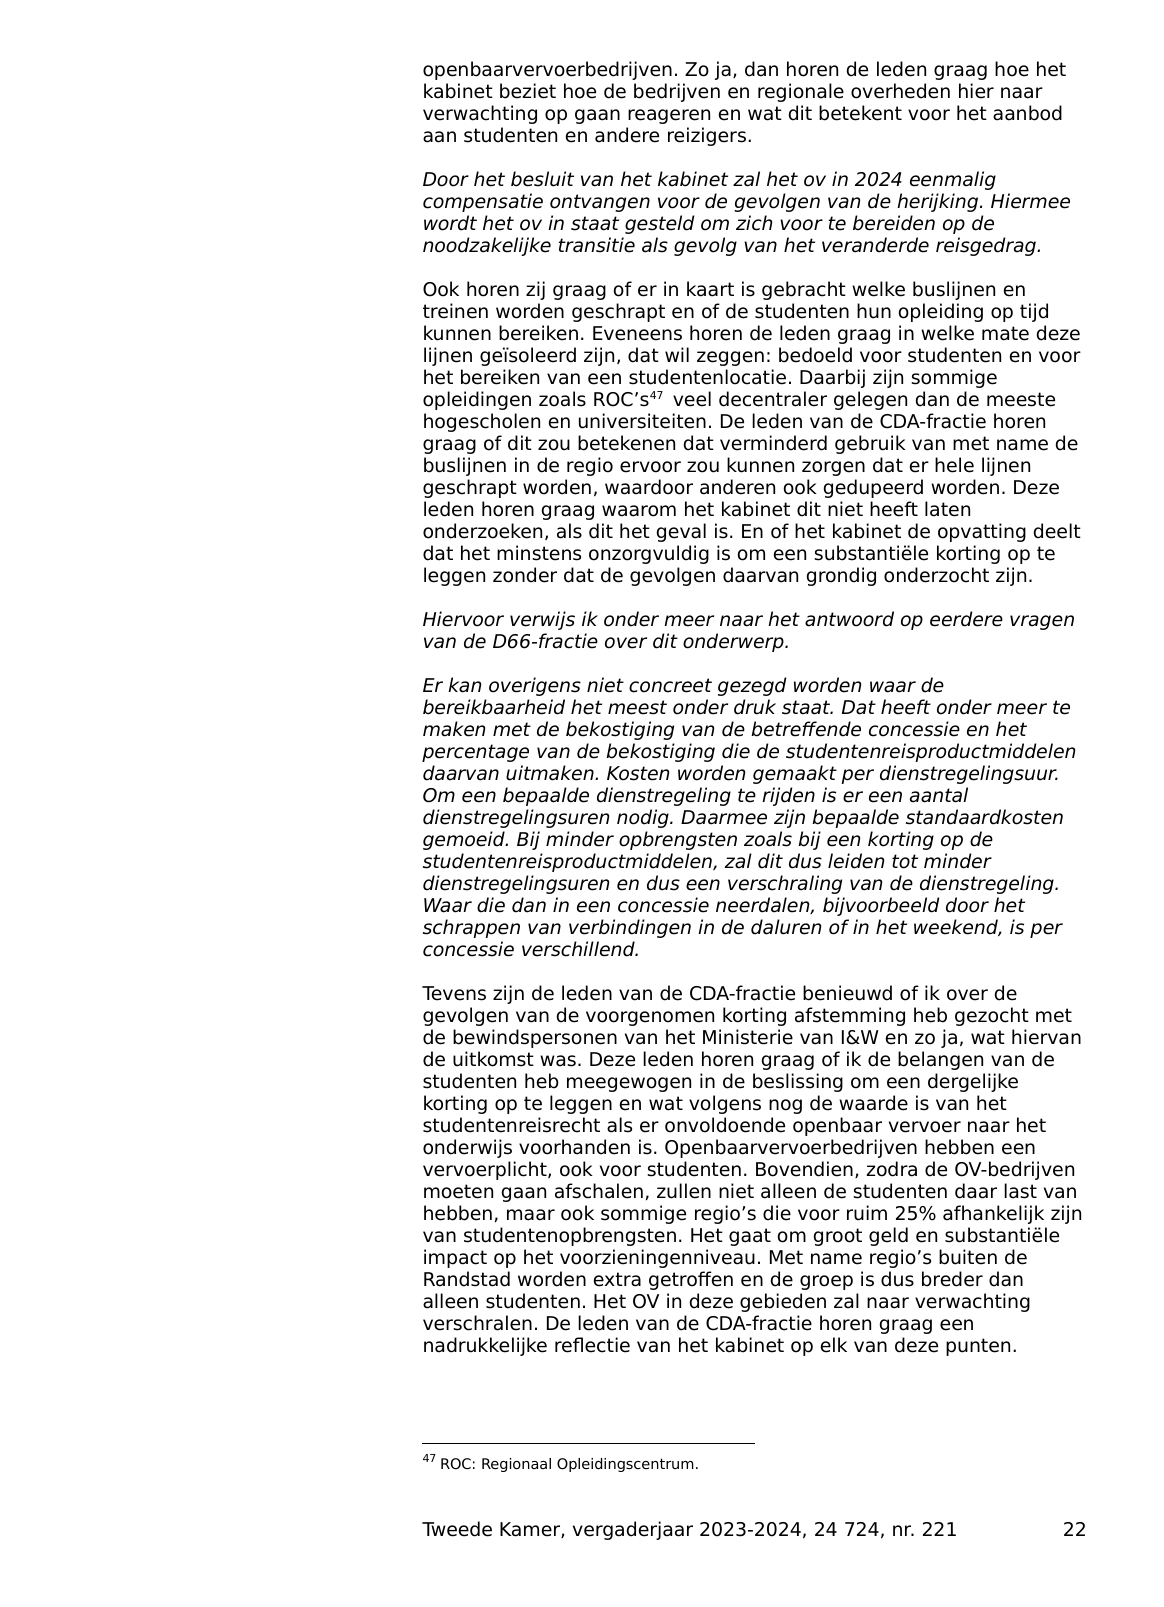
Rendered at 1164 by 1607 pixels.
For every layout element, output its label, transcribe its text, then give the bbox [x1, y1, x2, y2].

text ROC: Regionaal Opleidingscentrum. [422, 1452, 1087, 1474]
text Er kan overigens niet concreet gezegd worden waar de bereikbaarheid het meest onder druk staat. Dat heeft onder meer te maken met de bekostiging van de betreffende concessie en het percentage van de bekostiging die de studentenreisproductmiddelen daarvan uitmaken. Kosten worden gemaakt per dienstregelingsuur. Om een bepaalde dienstregeling te rijden is er een aantal dienstregelingsuren nodig. Daarmee zijn bepaalde standaardkosten gemoeid. Bij minder opbrengsten zoals bij een korting op de studentenreisproductmiddelen, zal dit dus leiden tot minder dienstregelingsuren en dus een verschraling van de dienstregeling. Waar die dan in een concessie neerdalen, bijvoorbeeld door het schrappen van verbindingen in de daluren of in het weekend, is per concessie verschillend. [422, 675, 1087, 961]
text Hiervoor verwijs ik onder meer naar het antwoord op eerdere vragen van de D66-fractie over dit onderwerp. [422, 609, 1087, 653]
text Door het besluit van het kabinet zal het ov in 2024 eenmalig compensatie ontvangen voor de gevolgen van de herijking. Hiermee wordt het ov in staat gesteld om zich voor te bereiden op de noodzakelijke transitie als gevolg van het veranderde reisgedrag. [422, 169, 1087, 257]
text Tevens zijn de leden van de CDA-fractie benieuwd of ik over de gevolgen van de voorgenomen korting afstemming heb gezocht met de bewindspersonen van het Ministerie van I&W en zo ja, wat hiervan de uitkomst was. Deze leden horen graag of ik de belangen van de studenten heb meegewogen in de beslissing om een dergelijke korting op te leggen en wat volgens nog de waarde is van het studentenreisrecht als er onvoldoende openbaar vervoer naar het onderwijs voorhanden is. Openbaarvervoerbedrijven hebben een vervoerplicht, ook voor studenten. Bovendien, zodra de OV-bedrijven moeten gaan afschalen, zullen niet alleen de studenten daar last van hebben, maar ook sommige regio’s die voor ruim 25% afhankelijk zijn van studentenopbrengsten. Het gaat om groot geld en substantiële impact op het voorzieningenniveau. Met name regio’s buiten de Randstad worden extra getroffen en de groep is dus breder dan alleen studenten. Het OV in deze gebieden zal naar verwachting verschralen. De leden van de CDA-fractie horen graag een nadrukkelijke reflectie van het kabinet op elk van deze punten. [422, 983, 1087, 1357]
text Ook horen zij graag of er in kaart is gebracht welke buslijnen en treinen worden geschrapt en of de studenten hun opleiding op tijd kunnen bereiken. Eveneens horen de leden graag in welke mate deze lijnen geïsoleerd zijn, dat wil zeggen: bedoeld voor studenten en voor het bereiken van een studentenlocatie. Daarbij zijn sommige opleidingen zoals ROC’s veel decentraler gelegen dan de meeste hogescholen en universiteiten. De leden van de CDA-fractie horen graag of dit zou betekenen dat verminderd gebruik van met name de buslijnen in de regio ervoor zou kunnen zorgen dat er hele lijnen geschrapt worden, waardoor anderen ook gedupeerd worden. Deze leden horen graag waarom het kabinet dit niet heeft laten onderzoeken, als dit het geval is. En of het kabinet de opvatting deelt dat het minstens onzorgvuldig is om een substantiële korting op te leggen zonder dat de gevolgen daarvan grondig onderzocht zijn. [422, 279, 1087, 587]
text openbaarvervoerbedrijven. Zo ja, dan horen de leden graag hoe het kabinet beziet hoe de bedrijven en regionale overheden hier naar verwachting op gaan reageren en wat dit betekent voor het aanbod aan studenten en andere reizigers. [422, 59, 1087, 147]
